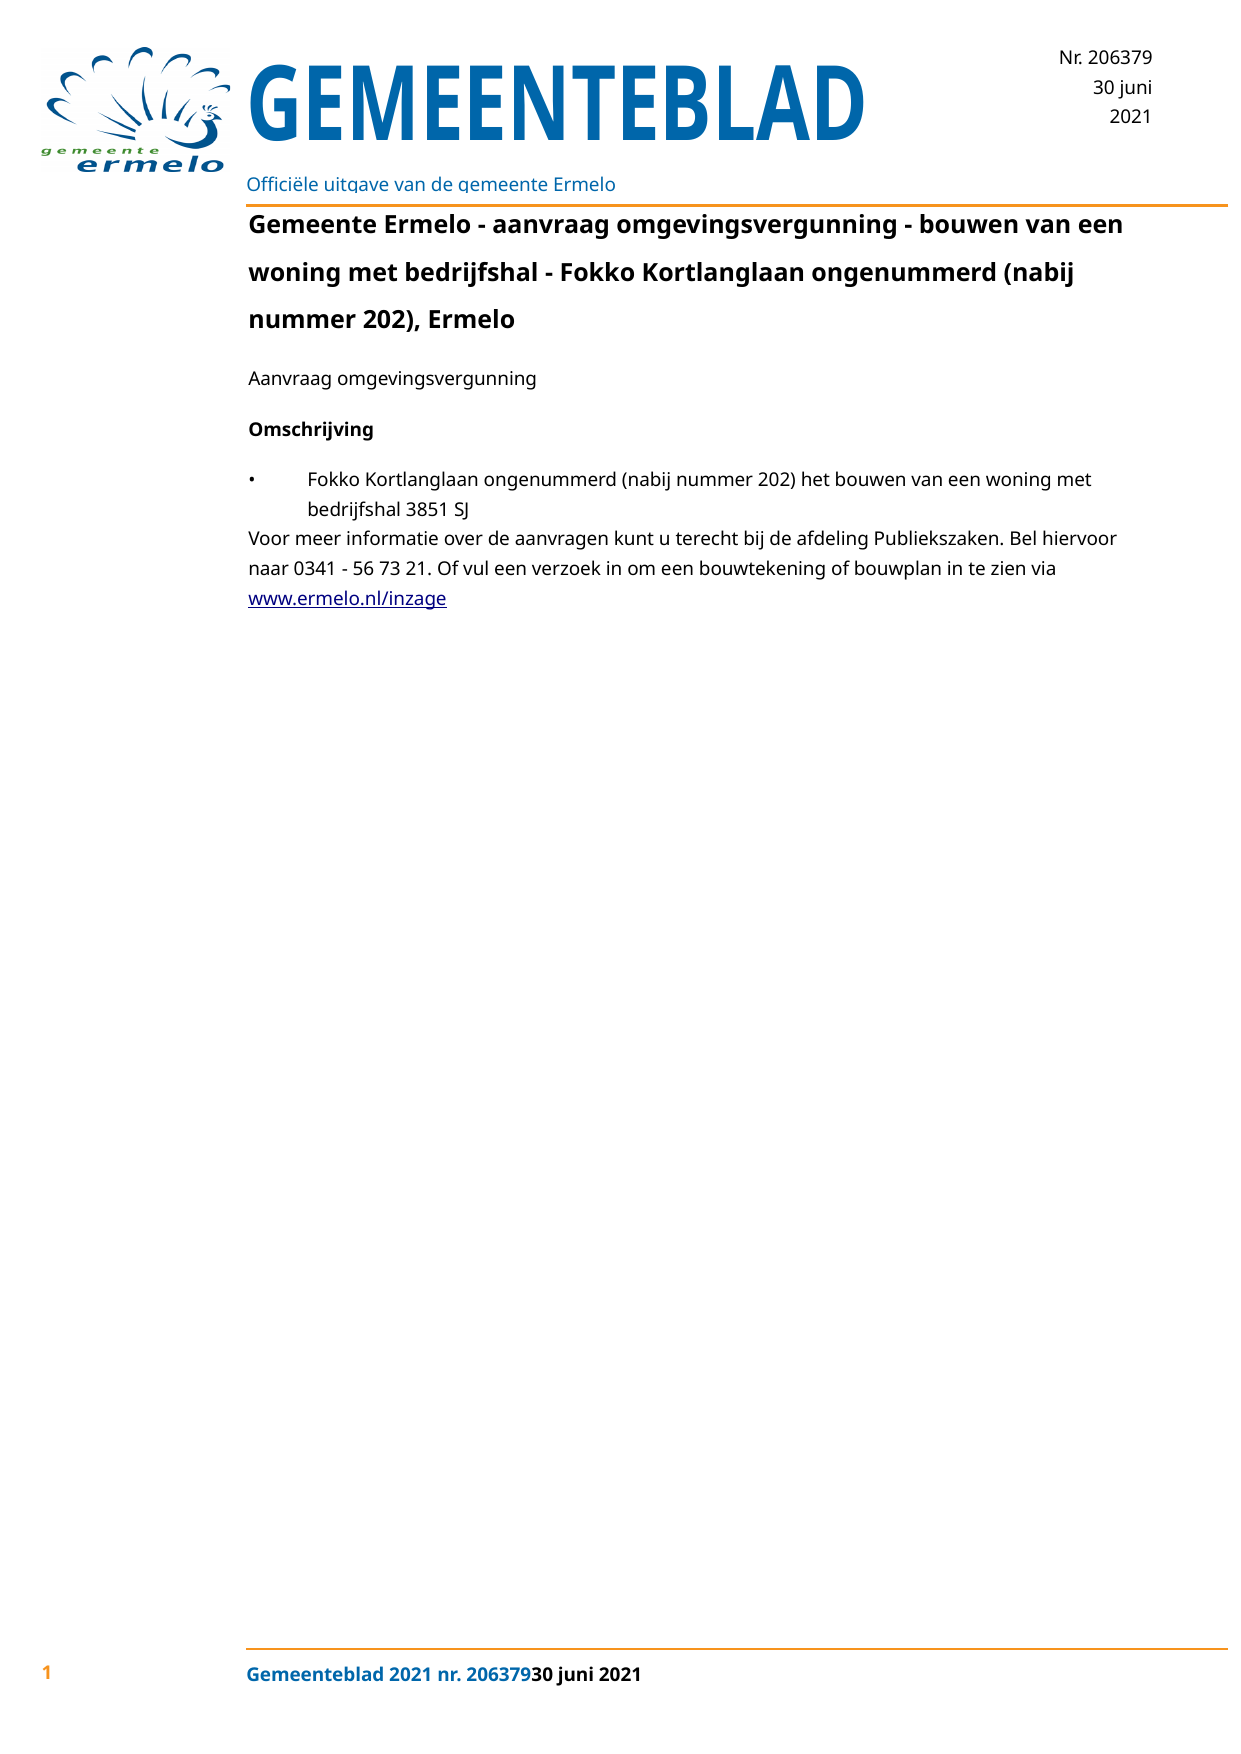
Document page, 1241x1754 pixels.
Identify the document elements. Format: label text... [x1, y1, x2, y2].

text Voor meer informatie over de aanvragen kunt u terecht bij de afdeling Publiekszaken. Bel hiervoor naar 0341 - 56 73 21. Of vul een verzoek in om een bouwtekening of bouwplan in te zien via www.ermelo.nl/inzage [248, 526, 1152, 610]
text Gemeente Ermelo - aanvraag omgevingsvergunning - bouwen van een woning met bedrijfshal - Fokko Kortlanglaan ongenummerd (nabij nummer 202), Ermelo [248, 207, 1152, 336]
text Aanvraag omgevingsvergunning [248, 366, 1152, 391]
picture [41, 47, 231, 172]
text Omschrijving [248, 416, 1152, 442]
list Fokko Kortlanglaan ongenummerd (nabij nummer 202) het bouwen van een woning met bedrijfshal 3851 SJ [248, 466, 1152, 522]
